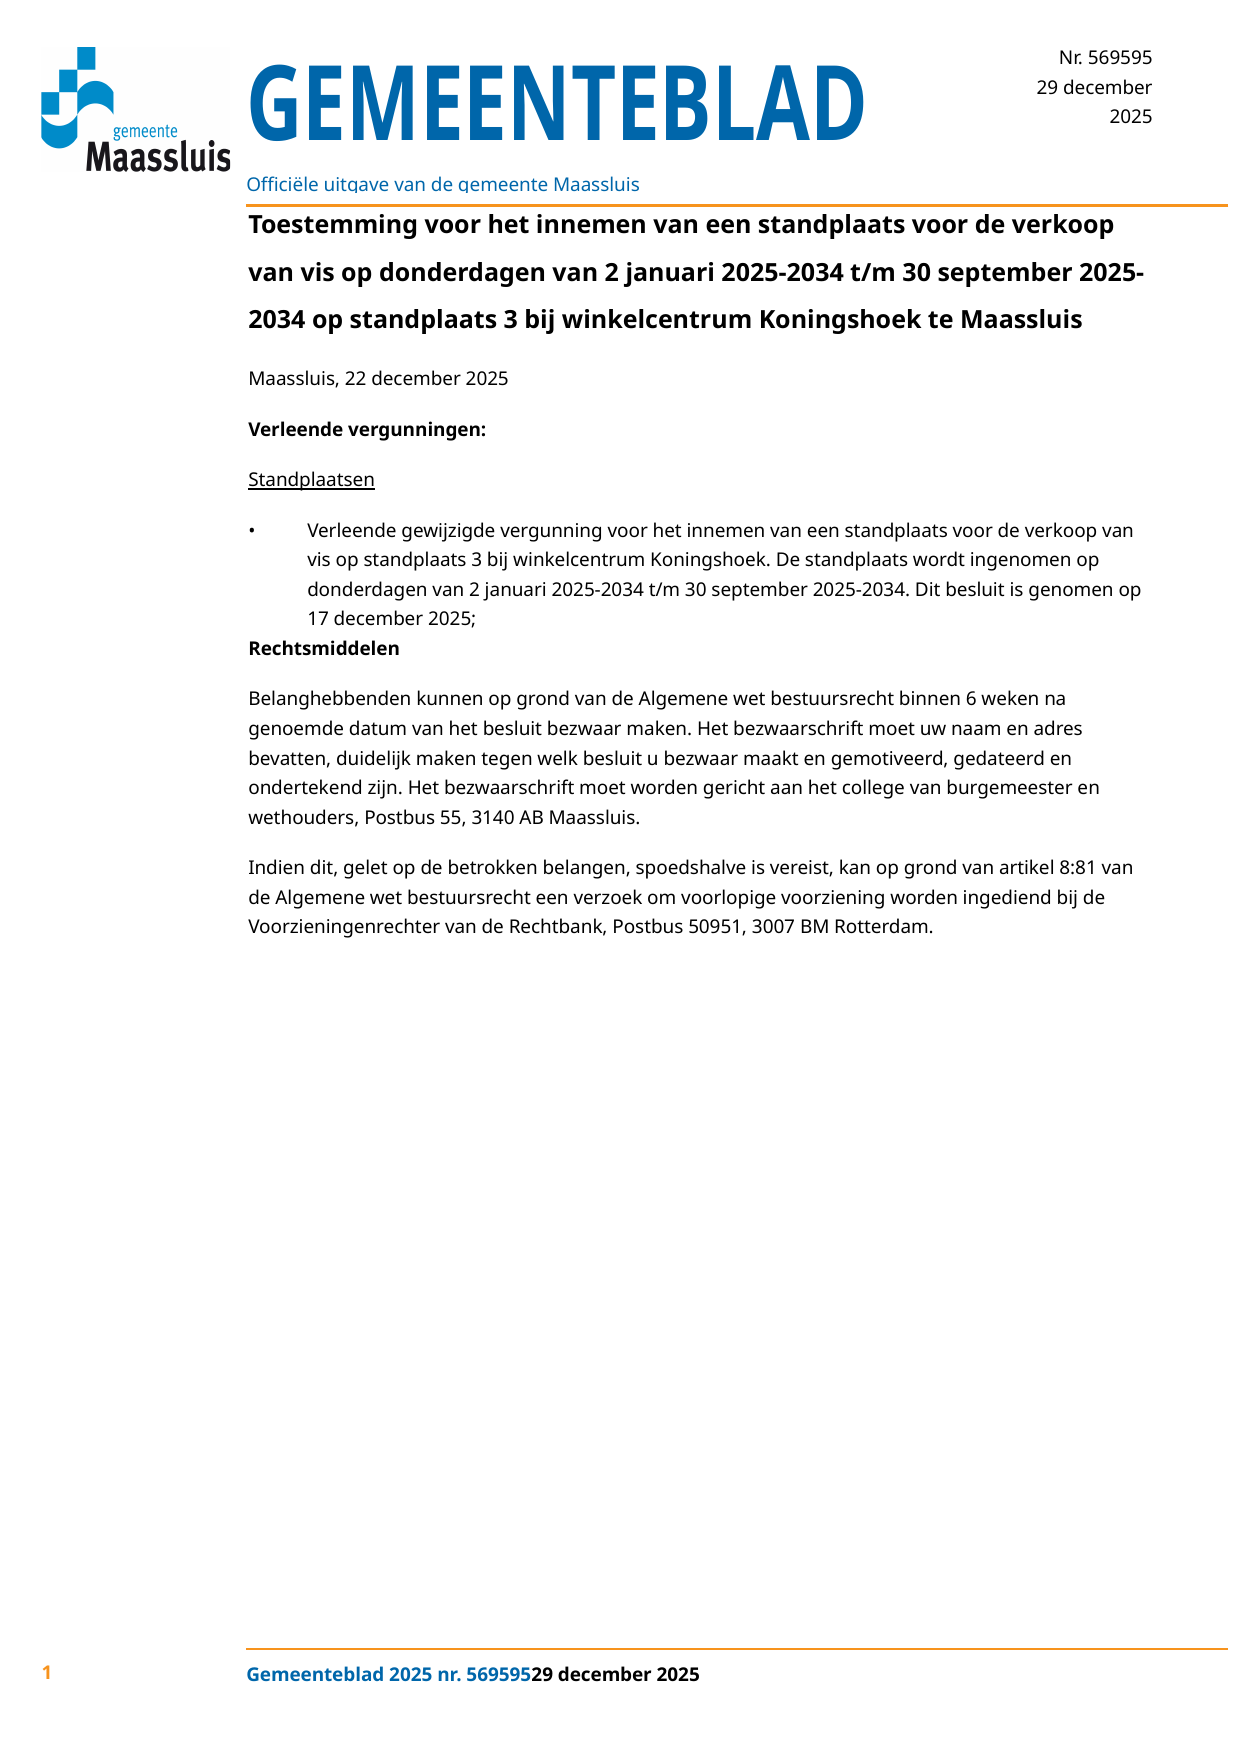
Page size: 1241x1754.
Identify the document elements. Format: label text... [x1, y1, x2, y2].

picture [41, 47, 231, 172]
picture [41, 47, 77, 92]
text Standplaatsen [248, 466, 1152, 492]
list Verleende gewijzigde vergunning voor het innemen van een standplaats voor de verkoop van vis op standplaats 3 bij winkelcentrum Koningshoek. De standplaats wordt ingenomen op donderdagen van 2 januari 2025-2034 t/m 30 september 2025-2034. Dit besluit is genomen op 17 december 2025; [248, 517, 1152, 631]
text Maassluis, 22 december 2025 [248, 366, 1152, 391]
text Belanghebbenden kunnen op grond van de Algemene wet bestuursrecht binnen 6 weken na genoemde datum van het besluit bezwaar maken. Het bezwaarschrift moet uw naam en adres bevatten, duidelijk maken tegen welk besluit u bezwaar maakt en gemotiveerd, gedateerd en ondertekend zijn. Het bezwaarschrift moet worden gericht aan het college van burgemeester en wethouders, Postbus 55, 3140 AB Maassluis. [248, 686, 1152, 829]
text Rechtsmiddelen [248, 635, 1152, 661]
text Toestemming voor het innemen van een standplaats voor de verkoop van vis op donderdagen van 2 januari 2025-2034 t/m 30 september 2025-2034 op standplaats 3 bij winkelcentrum Koningshoek te Maassluis [248, 207, 1152, 336]
text Indien dit, gelet op de betrokken belangen, spoedshalve is vereist, kan op grond van artikel 8:81 van de Algemene wet bestuursrecht een verzoek om voorlopige voorziening worden ingediend bij de Voorzieningenrechter van de Rechtbank, Postbus 50951, 3007 BM Rotterdam. [248, 854, 1152, 939]
text Verleende vergunningen: [248, 416, 1152, 442]
